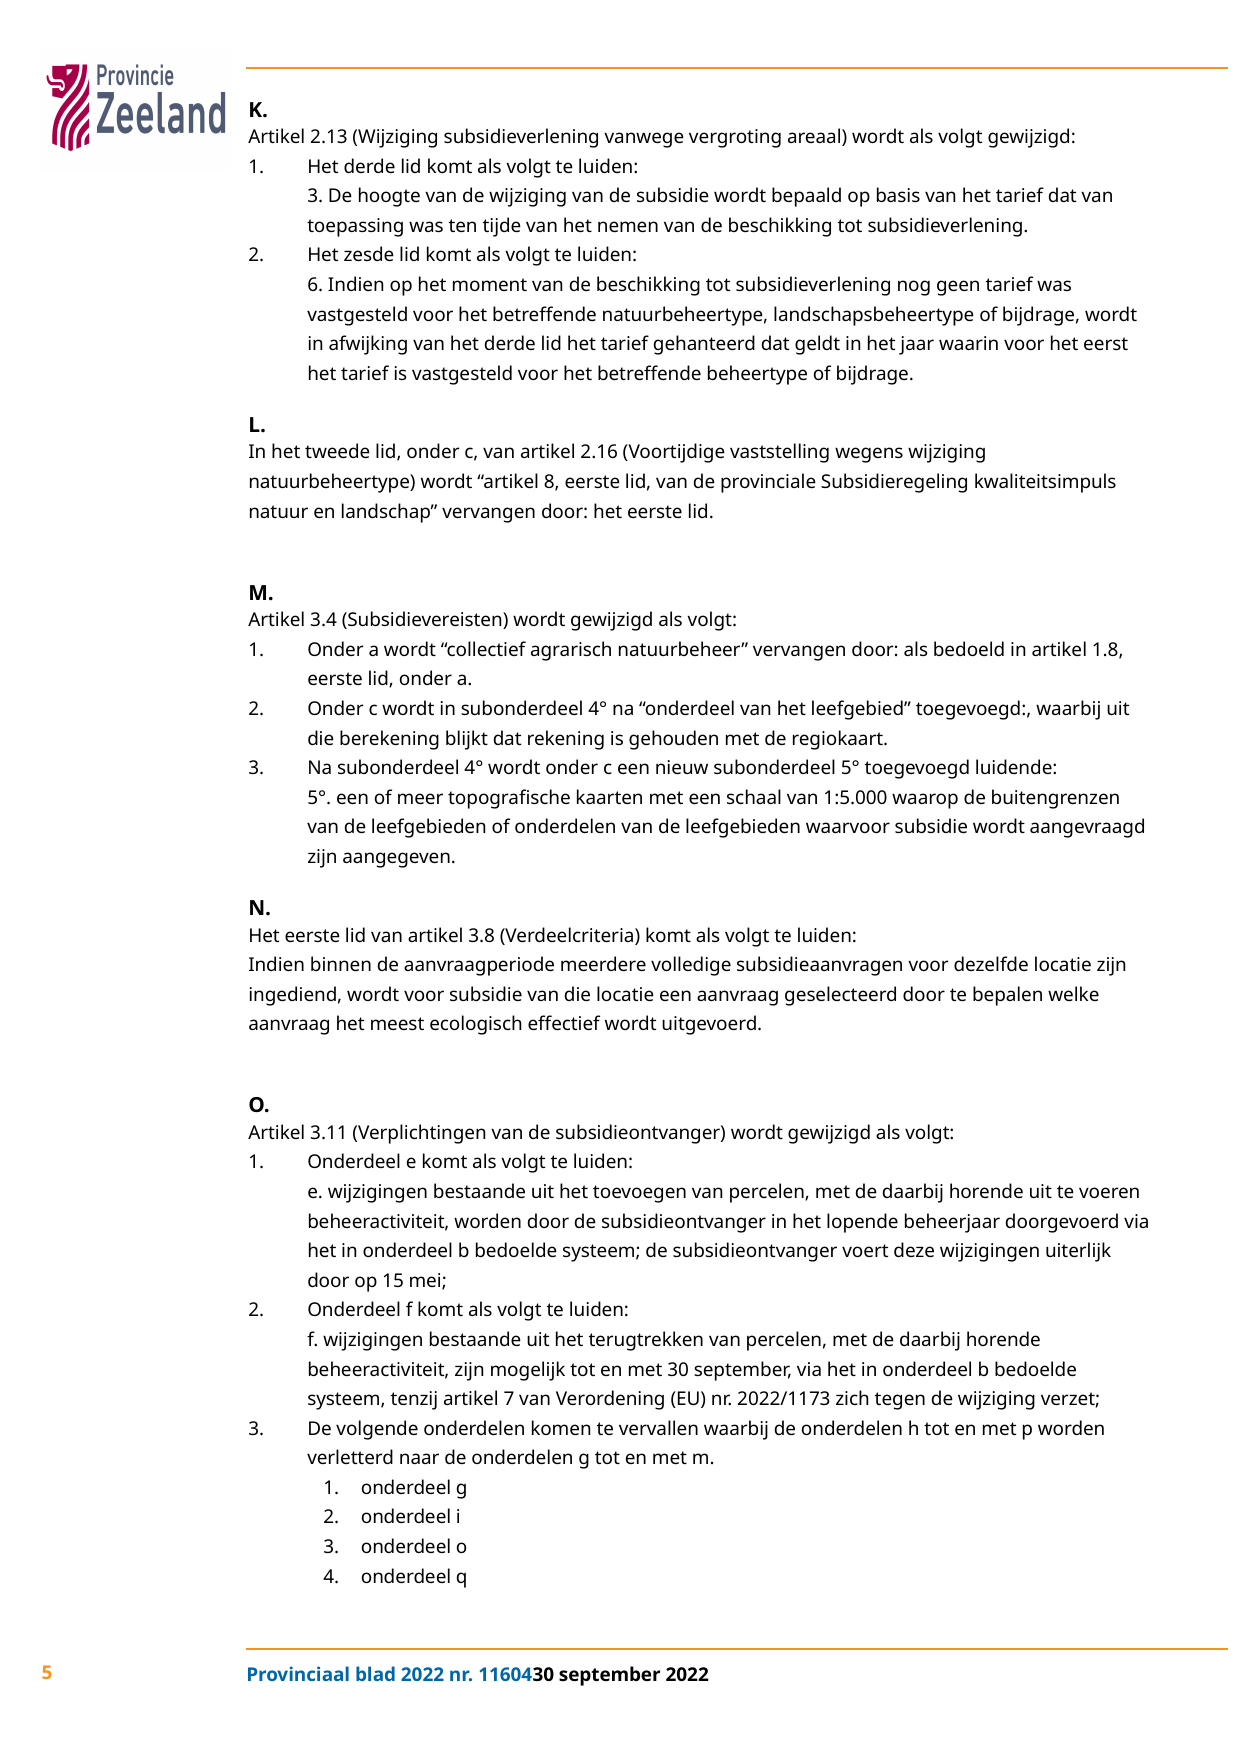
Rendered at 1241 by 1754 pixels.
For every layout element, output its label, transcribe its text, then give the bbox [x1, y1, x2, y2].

text N. [248, 893, 1152, 922]
text M. [248, 578, 1152, 606]
list Onder a wordt “collectief agrarisch natuurbeheer” vervangen door: als bedoeld in artikel 1.8, eerste lid, onder a. [248, 636, 1152, 691]
list 6. Indien op het moment van de beschikking tot subsidieverlening nog geen tarief was vastgesteld voor het betreffende natuurbeheertype, landschapsbeheertype of bijdrage, wordt in afwijking van het derde lid het tarief gehanteerd dat geldt in het jaar waarin voor het eerst het tarief is vastgesteld voor het betreffende beheertype of bijdrage. [248, 271, 1152, 386]
text O. [248, 1091, 1152, 1119]
text Indien binnen de aanvraagperiode meerdere volledige subsidieaanvragen voor dezelfde locatie zijn ingediend, wordt voor subsidie van die locatie een aanvraag geselecteerd door te bepalen welke aanvraag het meest ecologisch effectief wordt uitgevoerd. [248, 951, 1152, 1036]
text K. [248, 95, 1152, 123]
text Het eerste lid van artikel 3.8 (Verdeelcriteria) komt als volgt te luiden: [248, 922, 1152, 948]
list onderdeel i [323, 1504, 1152, 1529]
text Artikel 3.11 (Verplichtingen van de subsidieontvanger) wordt gewijzigd als volgt: [248, 1119, 1152, 1145]
list Onderdeel f komt als volgt te luiden: [248, 1297, 1152, 1322]
text Artikel 2.13 (Wijziging subsidieverlening vanwege vergroting areaal) wordt als volgt gewijzigd: [248, 123, 1152, 149]
list onderdeel o [323, 1533, 1152, 1559]
list Onderdeel e komt als volgt te luiden: [248, 1149, 1152, 1174]
picture [41, 47, 231, 172]
list 3. De hoogte van de wijziging van de subsidie wordt bepaald op basis van het tarief dat van toepassing was ten tijde van het nemen van de beschikking tot subsidieverlening. [248, 182, 1152, 238]
text L. [248, 410, 1152, 439]
list onderdeel g [323, 1474, 1152, 1500]
text Artikel 3.4 (Subsidievereisten) wordt gewijzigd als volgt: [248, 606, 1152, 632]
list De volgende onderdelen komen te vervallen waarbij de onderdelen h tot en met p worden verletterd naar de onderdelen g tot en met m. [248, 1415, 1152, 1470]
text In het tweede lid, onder c, van artikel 2.16 (Voortijdige vaststelling wegens wijziging natuurbeheertype) wordt “artikel 8, eerste lid, van de provinciale Subsidieregeling kwaliteitsimpuls natuur en landschap” vervangen door: het eerste lid. [248, 439, 1152, 524]
list Na subonderdeel 4° wordt onder c een nieuw subonderdeel 5° toegevoegd luidende: [248, 754, 1152, 780]
list Het derde lid komt als volgt te luiden: [248, 153, 1152, 178]
list onderdeel q [323, 1563, 1152, 1588]
list e. wijzigingen bestaande uit het toevoegen van percelen, met de daarbij horende uit te voeren beheeractiviteit, worden door de subsidieontvanger in het lopende beheerjaar doorgevoerd via het in onderdeel b bedoelde systeem; de subsidieontvanger voert deze wijzigingen uiterlijk door op 15 mei; [248, 1178, 1152, 1293]
list 5°. een of meer topografische kaarten met een schaal van 1:5.000 waarop de buitengrenzen van de leefgebieden of onderdelen van de leefgebieden waarvoor subsidie wordt aangevraagd zijn aangegeven. [248, 784, 1152, 869]
list Het zesde lid komt als volgt te luiden: [248, 242, 1152, 267]
list f. wijzigingen bestaande uit het terugtrekken van percelen, met de daarbij horende beheeractiviteit, zijn mogelijk tot en met 30 september, via het in onderdeel b bedoelde systeem, tenzij artikel 7 van Verordening (EU) nr. 2022/1173 zich tegen de wijziging verzet; [248, 1326, 1152, 1411]
list Onder c wordt in subonderdeel 4° na “onderdeel van het leefgebied” toegevoegd:, waarbij uit die berekening blijkt dat rekening is gehouden met de regiokaart. [248, 695, 1152, 750]
